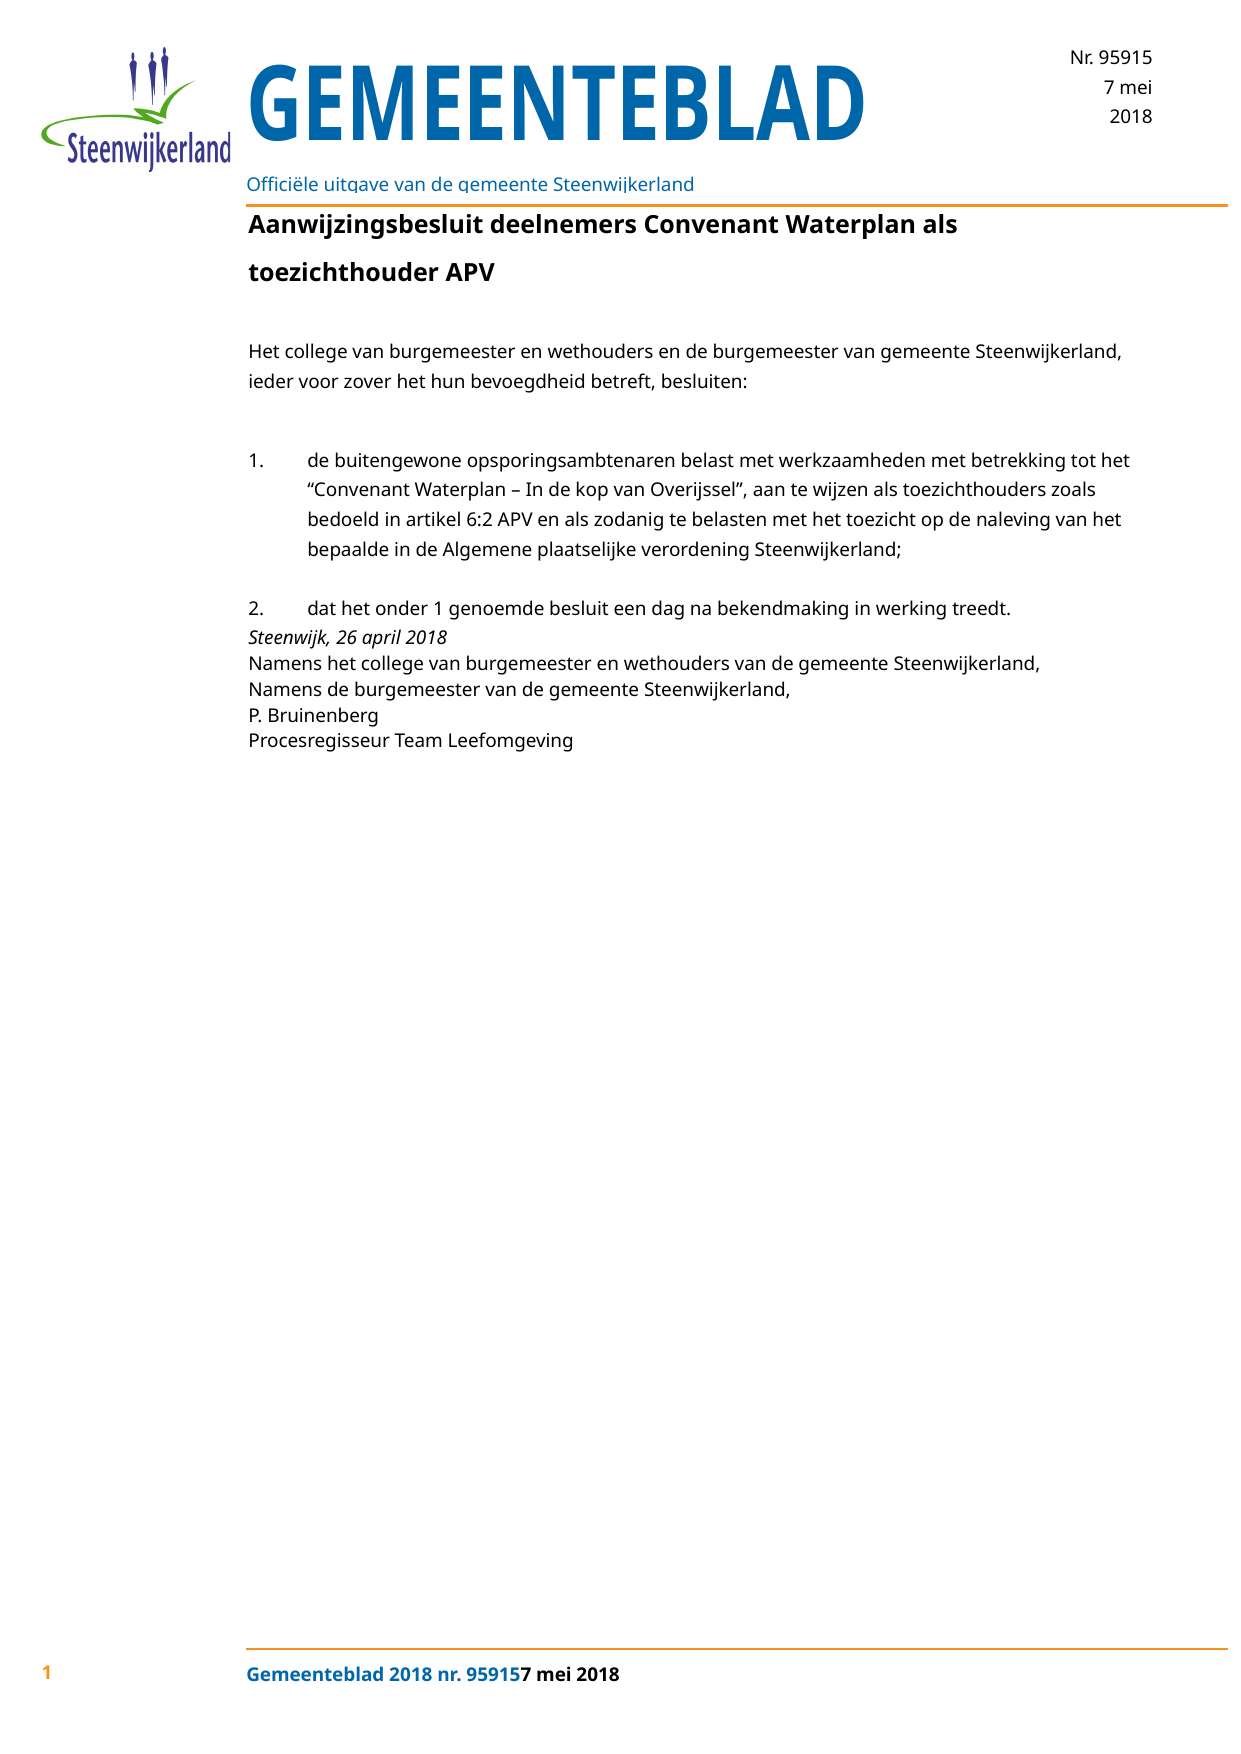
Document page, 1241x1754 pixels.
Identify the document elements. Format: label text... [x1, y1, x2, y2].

text Het college van burgemeester en wethouders en de burgemeester van gemeente Steenwijkerland, ieder voor zover het hun bevoegdheid betreft, besluiten: [248, 339, 1152, 394]
picture [41, 47, 231, 172]
list dat het onder 1 genoemde besluit een dag na bekendmaking in werking treedt. [248, 595, 1152, 621]
text Procesregisseur Team Leefomgeving [248, 727, 1152, 753]
text Aanwijzingsbesluit deelnemers Convenant Waterplan als toezichthouder APV [248, 207, 1152, 288]
text P. Bruinenberg [248, 702, 1152, 727]
list de buitengewone opsporingsambtenaren belast met werkzaamheden met betrekking tot het “Convenant Waterplan – In de kop van Overijssel”, aan te wijzen als toezichthouders zoals bedoeld in artikel 6:2 APV en als zodanig te belasten met het toezicht op de naleving van het bepaalde in de Algemene plaatselijke verordening Steenwijkerland; [248, 447, 1152, 562]
text Namens het college van burgemeester en wethouders van de gemeente Steenwijkerland, [248, 650, 1152, 676]
text Namens de burgemeester van de gemeente Steenwijkerland, [248, 676, 1152, 702]
text Steenwijk, 26 april 2018 [248, 624, 1152, 650]
